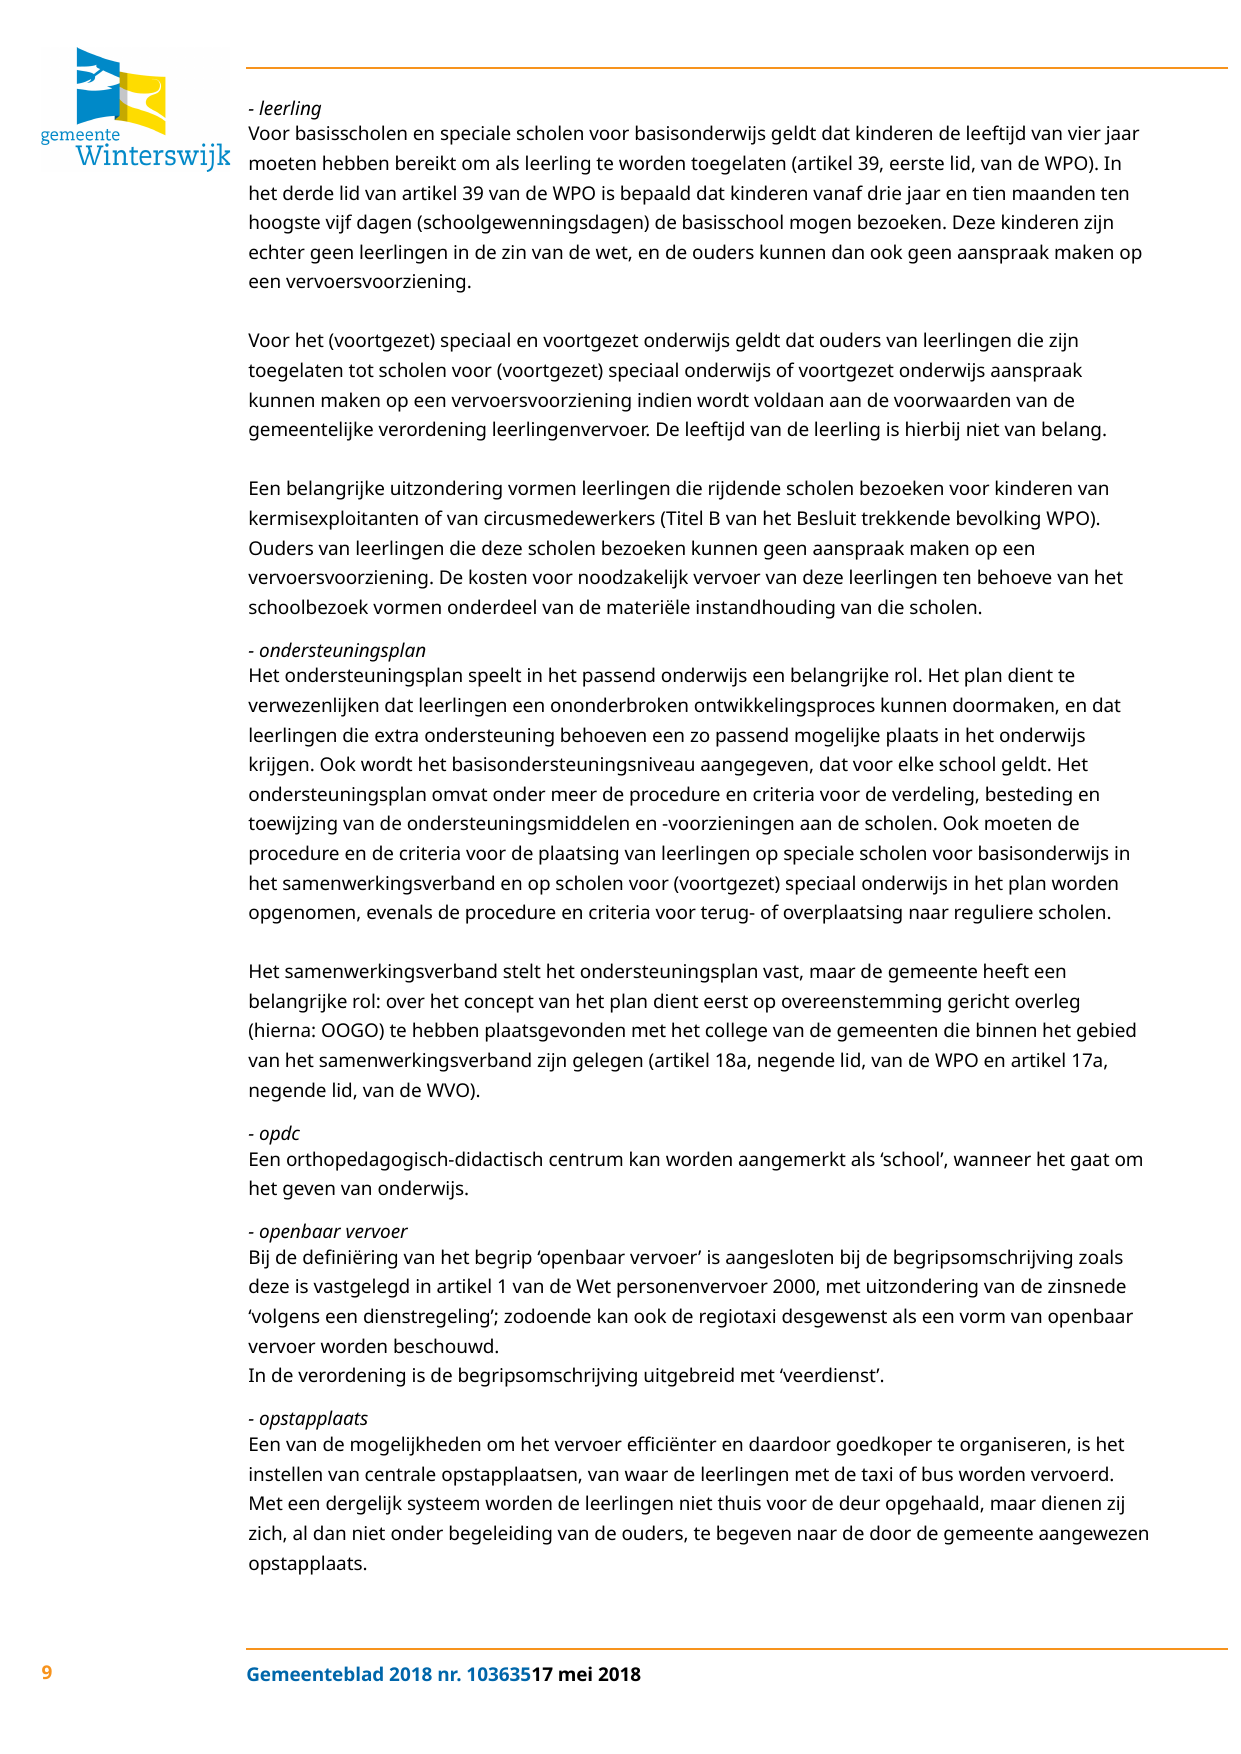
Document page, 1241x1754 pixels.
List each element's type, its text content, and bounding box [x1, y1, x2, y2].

text - leerling [248, 95, 1152, 121]
text - ondersteuningsplan [248, 637, 1152, 663]
text - openbaar vervoer [248, 1218, 1152, 1244]
text Het samenwerkingsverband stelt het ondersteuningsplan vast, maar de gemeente heeft een belangrijke rol: over het concept van het plan dient eerst op overeenstemming gericht overleg (hierna: OOGO) te hebben plaatsgevonden met het college van de gemeenten die binnen het gebied van het samenwerkingsverband zijn gelegen (artikel 18a, negende lid, van de WPO en artikel 17a, negende lid, van de WVO). [248, 958, 1152, 1103]
text - opdc [248, 1120, 1152, 1146]
text Bij de definiëring van het begrip ‘openbaar vervoer’ is aangesloten bij de begripsomschrijving zoals deze is vastgelegd in artikel 1 van de Wet personenvervoer 2000, met uitzondering van de zinsnede ‘volgens een dienstregeling’; zodoende kan ook de regiotaxi desgewenst als een vorm van openbaar vervoer worden beschouwd. [248, 1244, 1152, 1359]
text Een belangrijke uitzondering vormen leerlingen die rijdende scholen bezoeken voor kinderen van kermisexploitanten of van circusmedewerkers (Titel B van het Besluit trekkende bevolking WPO). [248, 476, 1152, 531]
picture [41, 47, 231, 172]
text Ouders van leerlingen die deze scholen bezoeken kunnen geen aanspraak maken op een vervoersvoorziening. De kosten voor noodzakelijk vervoer van deze leerlingen ten behoeve van het schoolbezoek vormen onderdeel van de materiële instandhouding van die scholen. [248, 535, 1152, 619]
text Voor basisscholen en speciale scholen voor basisonderwijs geldt dat kinderen de leeftijd van vier jaar moeten hebben bereikt om als leerling te worden toegelaten (artikel 39, eerste lid, van de WPO). In het derde lid van artikel 39 van de WPO is bepaald dat kinderen vanaf drie jaar en tien maanden ten hoogste vijf dagen (schoolgewenningsdagen) de basisschool mogen bezoeken. Deze kinderen zijn echter geen leerlingen in de zin van de wet, en de ouders kunnen dan ook geen aanspraak maken op een vervoersvoorziening. [248, 121, 1152, 294]
text Een orthopedagogisch-didactisch centrum kan worden aangemerkt als ‘school’, wanneer het gaat om het geven van onderwijs. [248, 1146, 1152, 1201]
text - opstapplaats [248, 1406, 1152, 1431]
text Het ondersteuningsplan speelt in het passend onderwijs een belangrijke rol. Het plan dient te verwezenlijken dat leerlingen een ononderbroken ontwikkelingsproces kunnen doormaken, en dat leerlingen die extra ondersteuning behoeven een zo passend mogelijke plaats in het onderwijs krijgen. Ook wordt het basisondersteuningsniveau aangegeven, dat voor elke school geldt. Het ondersteuningsplan omvat onder meer de procedure en criteria voor de verdeling, besteding en toewijzing van de ondersteuningsmiddelen en -voorzieningen aan de scholen. Ook moeten de procedure en de criteria voor de plaatsing van leerlingen op speciale scholen voor basisonderwijs in het samenwerkingsverband en op scholen voor (voortgezet) speciaal onderwijs in het plan worden opgenomen, evenals de procedure en criteria voor terug- of overplaatsing naar reguliere scholen. [248, 663, 1152, 925]
text Een van de mogelijkheden om het vervoer efficiënter en daardoor goedkoper te organiseren, is het instellen van centrale opstapplaatsen, van waar de leerlingen met de taxi of bus worden vervoerd. Met een dergelijk systeem worden de leerlingen niet thuis voor de deur opgehaald, maar dienen zij zich, al dan niet onder begeleiding van de ouders, te begeven naar de door de gemeente aangewezen opstapplaats. [248, 1431, 1152, 1575]
text In de verordening is de begripsomschrijving uitgebreid met ‘veerdienst’. [248, 1362, 1152, 1388]
text Voor het (voortgezet) speciaal en voortgezet onderwijs geldt dat ouders van leerlingen die zijn toegelaten tot scholen voor (voortgezet) speciaal onderwijs of voortgezet onderwijs aanspraak kunnen maken op een vervoersvoorziening indien wordt voldaan aan de voorwaarden van de gemeentelijke verordening leerlingenvervoer. De leeftijd van de leerling is hierbij niet van belang. [248, 328, 1152, 442]
picture [225, 153, 231, 162]
